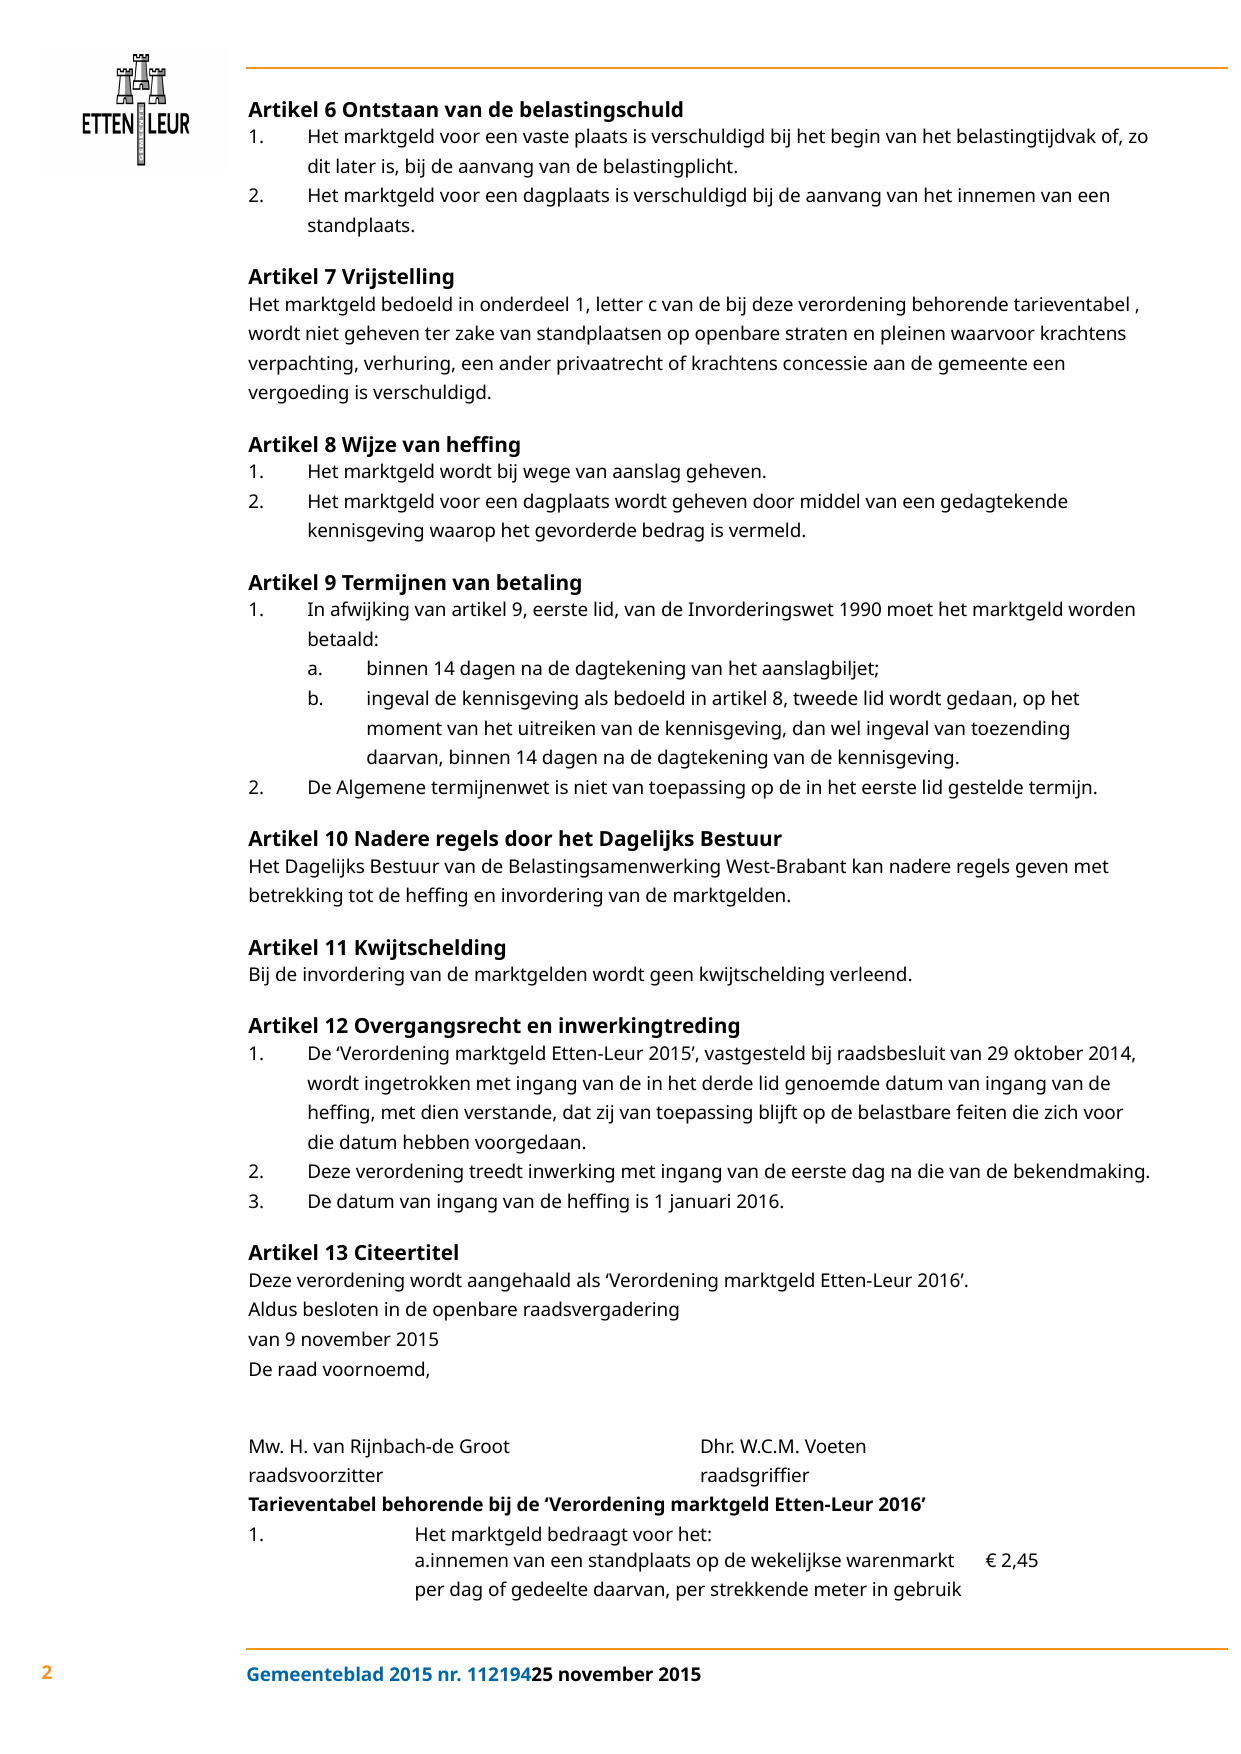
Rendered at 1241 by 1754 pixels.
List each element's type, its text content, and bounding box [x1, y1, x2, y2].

picture [41, 47, 231, 172]
table_cell [700, 1407, 1152, 1433]
table_header 1. [248, 1521, 414, 1547]
table_header [985, 1521, 1152, 1547]
table_header [700, 1356, 1152, 1381]
text Het Dagelijks Bestuur van de Belastingsamenwerking West-Brabant kan nadere regels geven met betrekking tot de heffing en invordering van de marktgelden. [248, 853, 1152, 908]
list Deze verordening treedt inwerking met ingang van de eerste dag na die van de bekendmaking. [248, 1158, 1152, 1184]
table_cell [248, 1407, 700, 1433]
table_header Het marktgeld bedraagt voor het: [414, 1521, 985, 1547]
text Bij de invordering van de marktgelden wordt geen kwijtschelding verleend. [248, 961, 1152, 987]
list ingeval de kennisgeving als bedoeld in artikel 8, tweede lid wordt gedaan, op het moment van het uitreiken van de kennisgeving, dan wel ingeval van toezending daarvan, binnen 14 dagen na de dagtekening van de kennisgeving. [307, 685, 1152, 770]
list De Algemene termijnenwet is niet van toepassing op de in het eerste lid gestelde termijn. [248, 774, 1152, 800]
list Het marktgeld voor een dagplaats wordt geheven door middel van een gedagtekende kennisgeving waarop het gevorderde bedrag is vermeld. [248, 488, 1152, 543]
table_header De raad voornoemd, [248, 1356, 700, 1381]
list Het marktgeld wordt bij wege van aanslag geheven. [248, 458, 1152, 484]
text Artikel 6 Ontstaan van de belastingschuld [248, 95, 1152, 123]
list In afwijking van artikel 9, eerste lid, van de Invorderingswet 1990 moet het marktgeld worden betaald: [248, 596, 1152, 652]
list De datum van ingang van de heffing is 1 januari 2016. [248, 1188, 1152, 1214]
text Artikel 13 Citeertitel [248, 1238, 1152, 1267]
text Artikel 11 Kwijtschelding [248, 933, 1152, 961]
text Artikel 12 Overgangsrecht en inwerkingtreding [248, 1012, 1152, 1040]
list binnen 14 dagen na de dagtekening van het aanslagbiljet; [307, 656, 1152, 681]
text Artikel 7 Vrijstelling [248, 262, 1152, 291]
table_cell Mw. H. van Rijnbach-de Groot raadsvoorzitter [248, 1433, 700, 1488]
text Het marktgeld bedoeld in onderdeel 1, letter c van de bij deze verordening behorende tarieventabel , wordt niet geheven ter zake van standplaatsen op openbare straten en pleinen waarvoor krachtens verpachting, verhuring, een ander privaatrecht of krachtens concessie aan de gemeente een vergoeding is verschuldigd. [248, 291, 1152, 405]
table_cell [248, 1547, 414, 1602]
text Tarieventabel behorende bij de ‘Verordening marktgeld Etten-Leur 2016’ [248, 1491, 1152, 1517]
table_cell a.innemen van een standplaats op de wekelijkse warenmarkt per dag of gedeelte daarvan, per strekkende meter in gebruik [414, 1547, 985, 1602]
table_cell [248, 1381, 700, 1407]
list Het marktgeld voor een vaste plaats is verschuldigd bij het begin van het belastingtijdvak of, zo dit later is, bij de aanvang van de belastingplicht. [248, 123, 1152, 178]
text Artikel 8 Wijze van heffing [248, 430, 1152, 458]
text Aldus besloten in de openbare raadsvergadering [248, 1296, 1152, 1322]
list De ‘Verordening marktgeld Etten-Leur 2015’, vastgesteld bij raadsbesluit van 29 oktober 2014, wordt ingetrokken met ingang van de in het derde lid genoemde datum van ingang van de heffing, met dien verstande, dat zij van toepassing blijft op de belastbare feiten die zich voor die datum hebben voorgedaan. [248, 1040, 1152, 1154]
text Deze verordening wordt aangehaald als ‘Verordening marktgeld Etten-Leur 2016’. [248, 1267, 1152, 1293]
table_cell [700, 1381, 1152, 1407]
text Artikel 9 Termijnen van betaling [248, 568, 1152, 596]
text Artikel 10 Nadere regels door het Dagelijks Bestuur [248, 824, 1152, 853]
table_cell Dhr. W.C.M. Voeten raadsgriffier [700, 1433, 1152, 1488]
table_cell € 2,45 [985, 1547, 1152, 1602]
list Het marktgeld voor een dagplaats is verschuldigd bij de aanvang van het innemen van een standplaats. [248, 182, 1152, 238]
text van 9 november 2015 [248, 1326, 1152, 1352]
